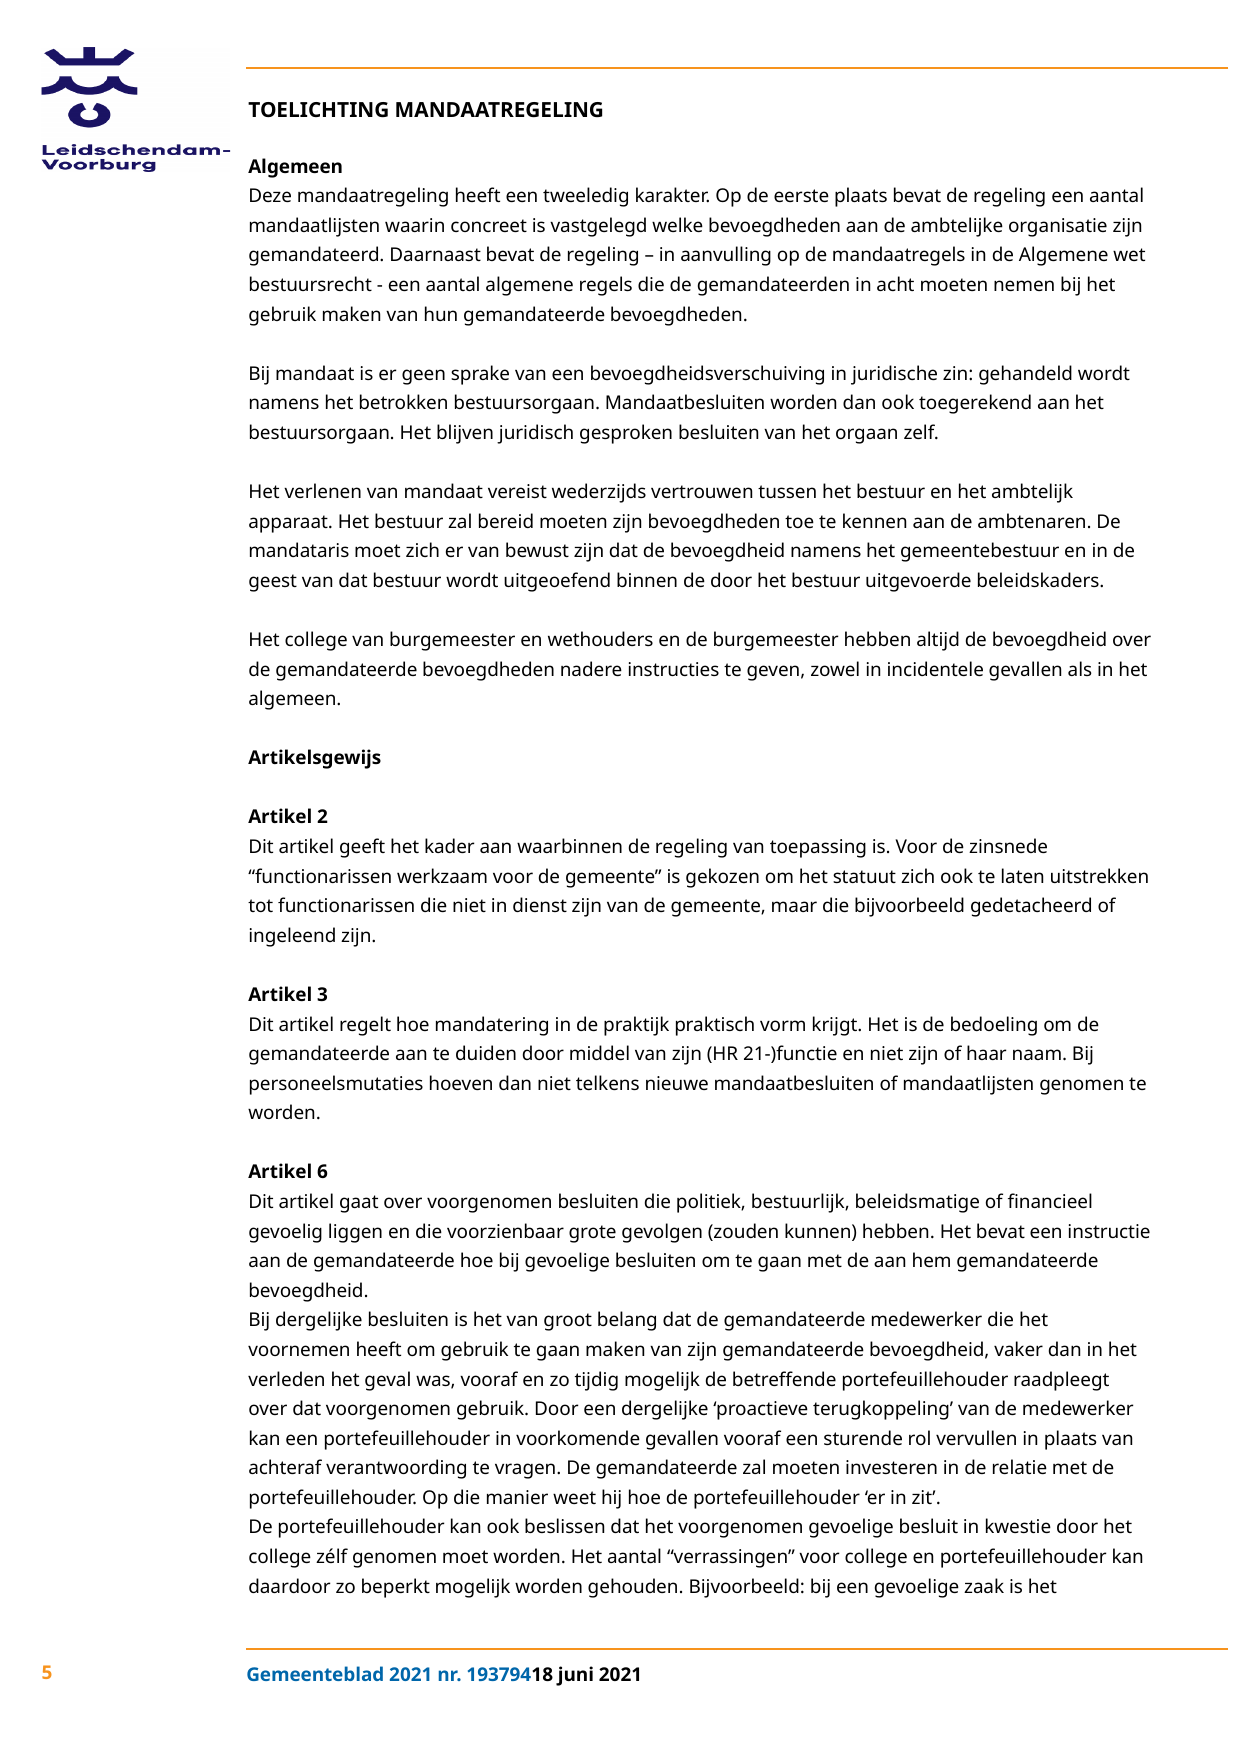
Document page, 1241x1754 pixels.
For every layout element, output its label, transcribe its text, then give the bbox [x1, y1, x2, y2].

text Artikelsgewijs [248, 744, 1152, 770]
text Dit artikel gaat over voorgenomen besluiten die politiek, bestuurlijk, beleidsmatige of financieel gevoelig liggen en die voorzienbaar grote gevolgen (zouden kunnen) hebben. Het bevat een instructie aan de gemandateerde hoe bij gevoelige besluiten om te gaan met de aan hem gemandateerde bevoegdheid. [248, 1188, 1152, 1303]
text TOELICHTING MANDAATREGELING [248, 95, 1152, 123]
text Het verlenen van mandaat vereist wederzijds vertrouwen tussen het bestuur en het ambtelijk apparaat. Het bestuur zal bereid moeten zijn bevoegdheden toe te kennen aan de ambtenaren. De mandataris moet zich er van bewust zijn dat de bevoegdheid namens het gemeentebestuur en in de geest van dat bestuur wordt uitgeoefend binnen de door het bestuur uitgevoerde beleidskaders. [248, 478, 1152, 593]
text Artikel 6 [248, 1159, 1152, 1184]
text Deze mandaatregeling heeft een tweeledig karakter. Op de eerste plaats bevat de regeling een aantal mandaatlijsten waarin concreet is vastgelegd welke bevoegdheden aan de ambtelijke organisatie zijn gemandateerd. Daarnaast bevat de regeling – in aanvulling op de mandaatregels in de Algemene wet bestuursrecht - een aantal algemene regels die de gemandateerden in acht moeten nemen bij het gebruik maken van hun gemandateerde bevoegdheden. [248, 182, 1152, 327]
text Dit artikel regelt hoe mandatering in de praktijk praktisch vorm krijgt. Het is de bedoeling om de gemandateerde aan te duiden door middel van zijn (HR 21-)functie en niet zijn of haar naam. Bij personeelsmutaties hoeven dan niet telkens nieuwe mandaatbesluiten of mandaatlijsten genomen te worden. [248, 1011, 1152, 1125]
text Het college van burgemeester en wethouders en de burgemeester hebben altijd de bevoegdheid over de gemandateerde bevoegdheden nadere instructies te geven, zowel in incidentele gevallen als in het algemeen. [248, 626, 1152, 711]
picture [41, 47, 231, 172]
text Artikel 3 [248, 981, 1152, 1007]
text Bij mandaat is er geen sprake van een bevoegdheidsverschuiving in juridische zin: gehandeld wordt namens het betrokken bestuursorgaan. Mandaatbesluiten worden dan ook toegerekend aan het bestuursorgaan. Het blijven juridisch gesproken besluiten van het orgaan zelf. [248, 360, 1152, 445]
text De portefeuillehouder kan ook beslissen dat het voorgenomen gevoelige besluit in kwestie door het college zélf genomen moet worden. Het aantal “verrassingen” voor college en portefeuillehouder kan daardoor zo beperkt mogelijk worden gehouden. Bijvoorbeeld: bij een gevoelige zaak is het [248, 1514, 1152, 1599]
text Algemeen [248, 153, 1152, 179]
text Bij dergelijke besluiten is het van groot belang dat de gemandateerde medewerker die het voornemen heeft om gebruik te gaan maken van zijn gemandateerde bevoegdheid, vaker dan in het verleden het geval was, vooraf en zo tijdig mogelijk de betreffende portefeuillehouder raadpleegt over dat voorgenomen gebruik. Door een dergelijke ‘proactieve terugkoppeling’ van de medewerker kan een portefeuillehouder in voorkomende gevallen vooraf een sturende rol vervullen in plaats van achteraf verantwoording te vragen. De gemandateerde zal moeten investeren in de relatie met de portefeuillehouder. Op die manier weet hij hoe de portefeuillehouder ‘er in zit’. [248, 1307, 1152, 1510]
text Dit artikel geeft het kader aan waarbinnen de regeling van toepassing is. Voor de zinsnede “functionarissen werkzaam voor de gemeente” is gekozen om het statuut zich ook te laten uitstrekken tot functionarissen die niet in dienst zijn van de gemeente, maar die bijvoorbeeld gedetacheerd of ingeleend zijn. [248, 833, 1152, 948]
text Artikel 2 [248, 804, 1152, 829]
